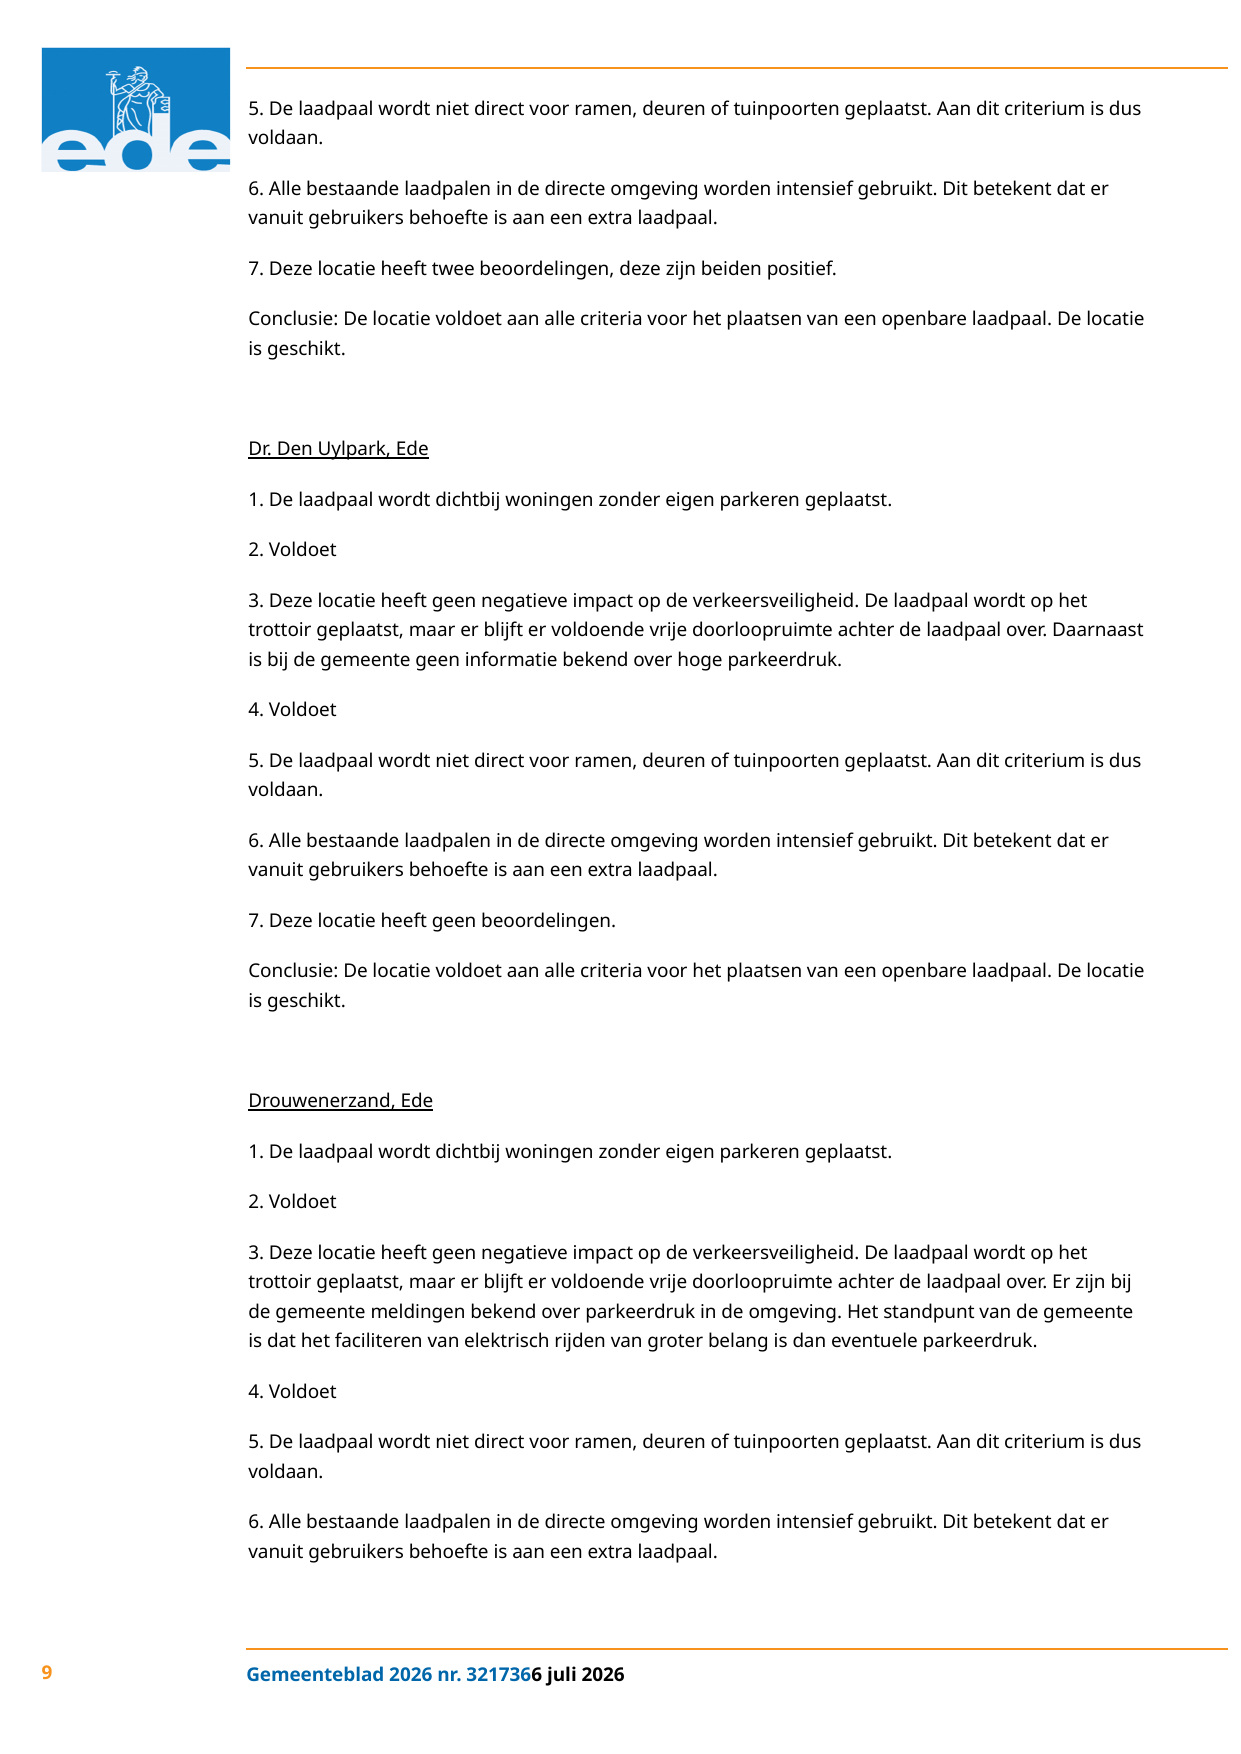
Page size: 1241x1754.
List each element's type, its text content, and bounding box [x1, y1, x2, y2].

picture [41, 47, 231, 172]
text 3. Deze locatie heeft geen negatieve impact op de verkeersveiligheid. De laadpaal wordt op het trottoir geplaatst, maar er blijft er voldoende vrije doorloopruimte achter de laadpaal over. Daarnaast is bij de gemeente geen informatie bekend over hoge parkeerdruk. [248, 587, 1152, 672]
text 6. Alle bestaande laadpalen in de directe omgeving worden intensief gebruikt. Dit betekent dat er vanuit gebruikers behoefte is aan een extra laadpaal. [248, 175, 1152, 230]
text 1. De laadpaal wordt dichtbij woningen zonder eigen parkeren geplaatst. [248, 1138, 1152, 1164]
text 5. De laadpaal wordt niet direct voor ramen, deuren of tuinpoorten geplaatst. Aan dit criterium is dus voldaan. [248, 1428, 1152, 1484]
text 3. Deze locatie heeft geen negatieve impact op de verkeersveiligheid. De laadpaal wordt op het trottoir geplaatst, maar er blijft er voldoende vrije doorloopruimte achter de laadpaal over. Er zijn bij de gemeente meldingen bekend over parkeerdruk in de omgeving. Het standpunt van de gemeente is dat het faciliteren van elektrisch rijden van groter belang is dan eventuele parkeerdruk. [248, 1239, 1152, 1353]
text 7. Deze locatie heeft geen beoordelingen. [248, 907, 1152, 933]
text Conclusie: De locatie voldoet aan alle criteria voor het plaatsen van een openbare laadpaal. De locatie is geschikt. [248, 305, 1152, 361]
text 5. De laadpaal wordt niet direct voor ramen, deuren of tuinpoorten geplaatst. Aan dit criterium is dus voldaan. [248, 95, 1152, 150]
text 1. De laadpaal wordt dichtbij woningen zonder eigen parkeren geplaatst. [248, 486, 1152, 512]
text Drouwenerzand, Ede [248, 1088, 1152, 1113]
text 6. Alle bestaande laadpalen in de directe omgeving worden intensief gebruikt. Dit betekent dat er vanuit gebruikers behoefte is aan een extra laadpaal. [248, 1508, 1152, 1564]
text Conclusie: De locatie voldoet aan alle criteria voor het plaatsen van een openbare laadpaal. De locatie is geschikt. [248, 957, 1152, 1013]
text 4. Voldoet [248, 1378, 1152, 1404]
text 2. Voldoet [248, 536, 1152, 562]
text 4. Voldoet [248, 696, 1152, 722]
text 7. Deze locatie heeft twee beoordelingen, deze zijn beiden positief. [248, 255, 1152, 281]
text Dr. Den Uylpark, Ede [248, 436, 1152, 461]
text 6. Alle bestaande laadpalen in de directe omgeving worden intensief gebruikt. Dit betekent dat er vanuit gebruikers behoefte is aan een extra laadpaal. [248, 827, 1152, 882]
text 2. Voldoet [248, 1188, 1152, 1214]
text 5. De laadpaal wordt niet direct voor ramen, deuren of tuinpoorten geplaatst. Aan dit criterium is dus voldaan. [248, 747, 1152, 802]
